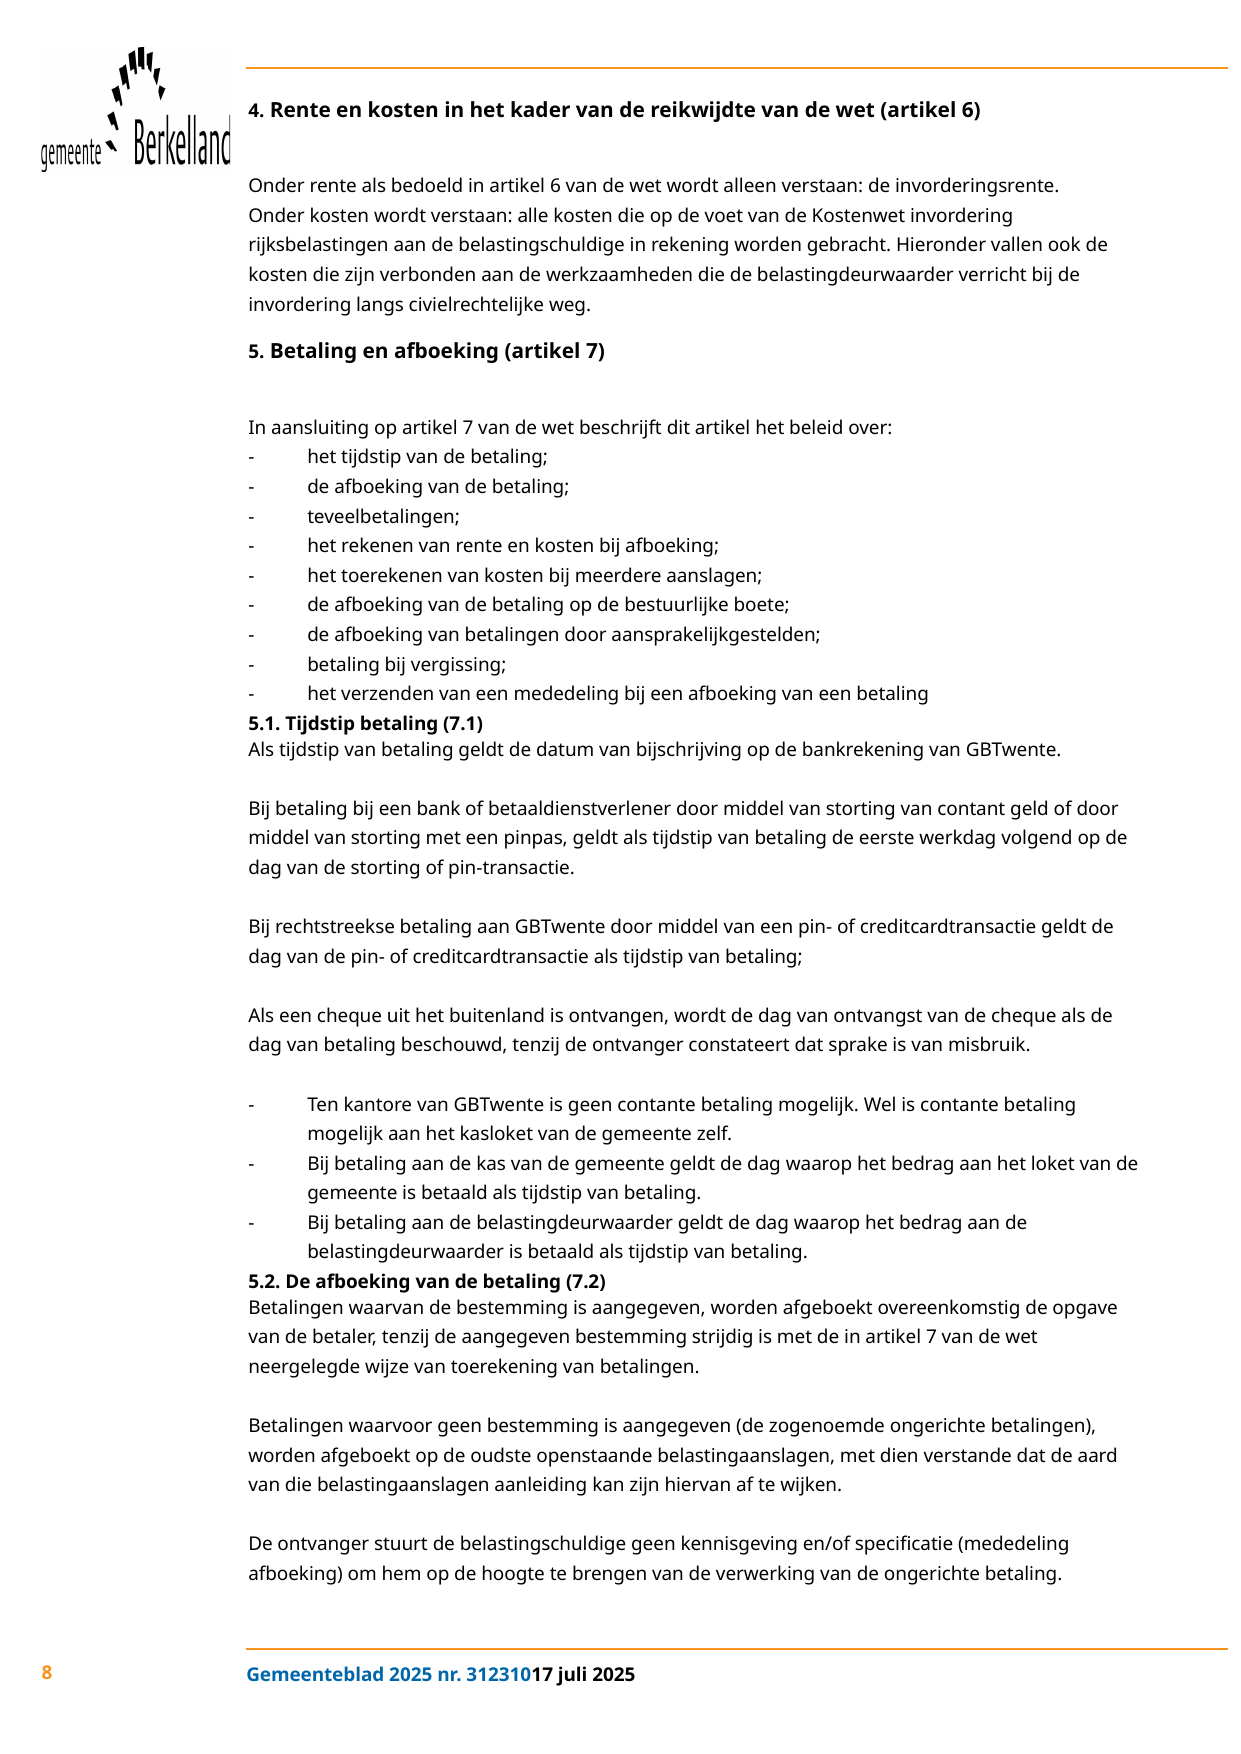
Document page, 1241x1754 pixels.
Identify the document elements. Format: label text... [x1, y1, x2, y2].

list teveelbetalingen; [248, 503, 1152, 529]
text Bij rechtstreekse betaling aan GBTwente door middel van een pin- of creditcardtransactie geldt de dag van de pin- of creditcardtransactie als tijdstip van betaling; [248, 913, 1152, 968]
text Als een cheque uit het buitenland is ontvangen, wordt de dag van ontvangst van de cheque als de dag van betaling beschouwd, tenzij de ontvanger constateert dat sprake is van misbruik. [248, 1002, 1152, 1057]
text Bij betaling bij een bank of betaaldienstverlener door middel van storting van contant geld of door middel van storting met een pinpas, geldt als tijdstip van betaling de eerste werkdag volgend op de dag van de storting of pin-transactie. [248, 795, 1152, 880]
list betaling bij vergissing; [248, 651, 1152, 677]
list Ten kantore van GBTwente is geen contante betaling mogelijk. Wel is contante betaling mogelijk aan het kasloket van de gemeente zelf. [248, 1091, 1152, 1146]
text Als tijdstip van betaling geldt de datum van bijschrijving op de bankrekening van GBTwente. [248, 736, 1152, 761]
text 4. Rente en kosten in het kader van de reikwijdte van de wet (artikel 6) [248, 95, 1152, 123]
text Onder kosten wordt verstaan: alle kosten die op de voet van de Kostenwet invordering rijksbelastingen aan de belastingschuldige in rekening worden gebracht. Hieronder vallen ook de kosten die zijn verbonden aan de werkzaamheden die de belastingdeurwaarder verricht bij de invordering langs civielrechtelijke weg. [248, 202, 1152, 317]
picture [41, 47, 231, 172]
text De ontvanger stuurt de belastingschuldige geen kennisgeving en/of specificatie (mededeling afboeking) om hem op de hoogte te brengen van de verwerking van de ongerichte betaling. [248, 1531, 1152, 1586]
text 5.2. De afboeking van de betaling (7.2) [248, 1268, 1152, 1294]
list het toerekenen van kosten bij meerdere aanslagen; [248, 562, 1152, 588]
list Bij betaling aan de kas van de gemeente geldt de dag waarop het bedrag aan het loket van de gemeente is betaald als tijdstip van betaling. [248, 1150, 1152, 1205]
list het verzenden van een mededeling bij een afboeking van een betaling [248, 680, 1152, 706]
text Betalingen waarvoor geen bestemming is aangegeven (de zogenoemde ongerichte betalingen), worden afgeboekt op de oudste openstaande belastingaanslagen, met dien verstande dat de aard van die belastingaanslagen aanleiding kan zijn hiervan af te wijken. [248, 1412, 1152, 1497]
list de afboeking van de betaling; [248, 473, 1152, 499]
text 5. Betaling en afboeking (artikel 7) [248, 336, 1152, 365]
list het tijdstip van de betaling; [248, 444, 1152, 469]
list het rekenen van rente en kosten bij afboeking; [248, 532, 1152, 558]
text Betalingen waarvan de bestemming is aangegeven, worden afgeboekt overeenkomstig de opgave van de betaler, tenzij de aangegeven bestemming strijdig is met de in artikel 7 van de wet neergelegde wijze van toerekening van betalingen. [248, 1294, 1152, 1379]
text In aansluiting op artikel 7 van de wet beschrijft dit artikel het beleid over: [248, 414, 1152, 440]
list Bij betaling aan de belastingdeurwaarder geldt de dag waarop het bedrag aan de belastingdeurwaarder is betaald als tijdstip van betaling. [248, 1209, 1152, 1264]
list de afboeking van betalingen door aansprakelijkgestelden; [248, 621, 1152, 647]
list de afboeking van de betaling op de bestuurlijke boete; [248, 592, 1152, 617]
text Onder rente als bedoeld in artikel 6 van de wet wordt alleen verstaan: de invorderingsrente. [248, 172, 1152, 198]
text 5.1. Tijdstip betaling (7.1) [248, 710, 1152, 736]
